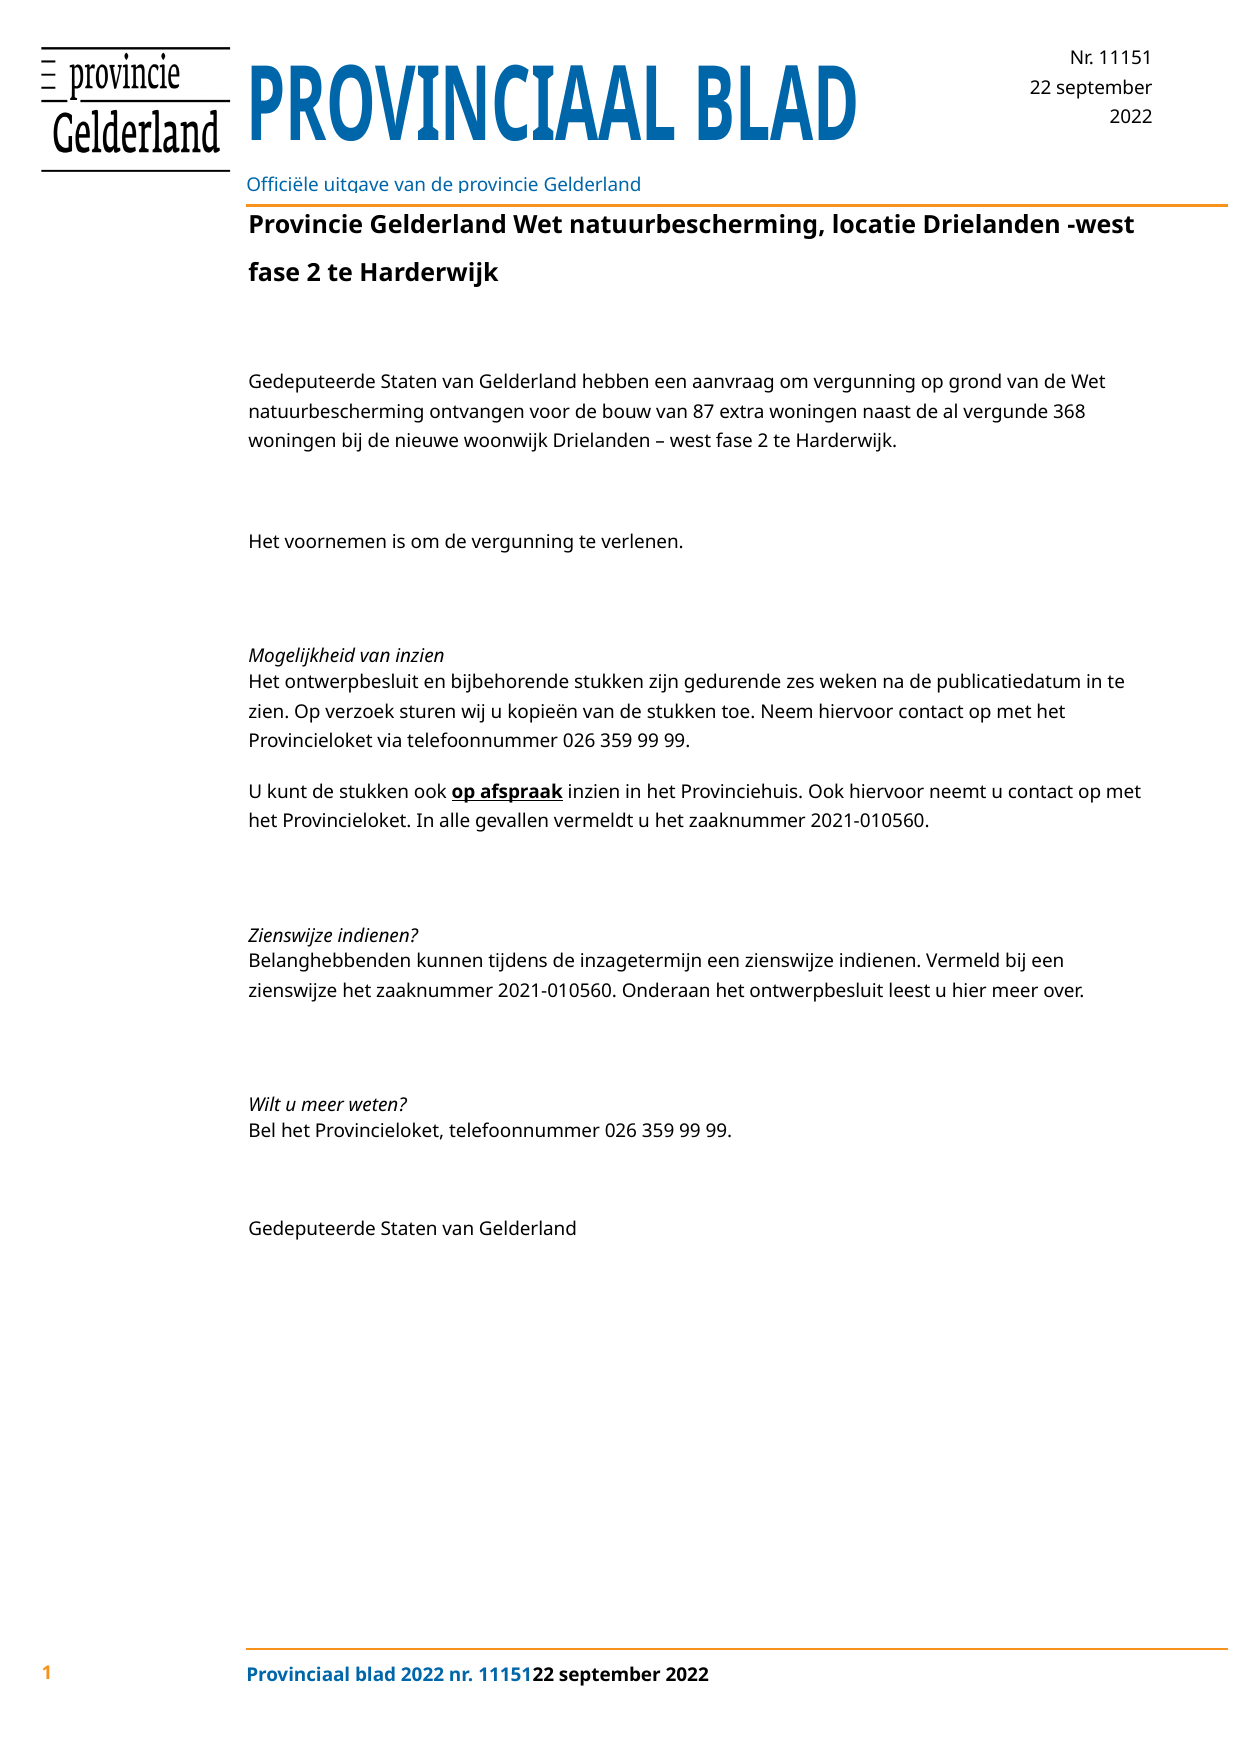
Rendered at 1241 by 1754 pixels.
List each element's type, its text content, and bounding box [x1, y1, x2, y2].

text Wilt u meer weten? [248, 1092, 1152, 1117]
text Zienswijze indienen? [248, 922, 1152, 948]
text Provincie Gelderland Wet natuurbescherming, locatie Drielanden -west fase 2 te Harderwijk [248, 207, 1152, 288]
text Gedeputeerde Staten van Gelderland [248, 1216, 1152, 1241]
text Het ontwerpbesluit en bijbehorende stukken zijn gedurende zes weken na de publicatiedatum in te zien. Op verzoek sturen wij u kopieën van de stukken toe. Neem hiervoor contact op met het Provincieloket via telefoonnummer 026 359 99 99. [248, 668, 1152, 753]
text Gedeputeerde Staten van Gelderland hebben een aanvraag om vergunning op grond van de Wet natuurbescherming ontvangen voor de bouw van 87 extra woningen naast de al vergunde 368 woningen bij de nieuwe woonwijk Drielanden – west fase 2 te Harderwijk. [248, 368, 1152, 453]
text Belanghebbenden kunnen tijdens de inzagetermijn een zienswijze indienen. Vermeld bij een zienswijze het zaaknummer 2021-010560. Onderaan het ontwerpbesluit leest u hier meer over. [248, 948, 1152, 1003]
text Mogelijkheid van inzien [248, 643, 1152, 668]
text Het voornemen is om de vergunning te verlenen. [248, 528, 1152, 554]
picture [41, 47, 231, 172]
text U kunt de stukken ook op afspraak inzien in het Provinciehuis. Ook hiervoor neemt u contact op met het Provincieloket. In alle gevallen vermeldt u het zaaknummer 2021-010560. [248, 778, 1152, 833]
text Bel het Provincieloket, telefoonnummer 026 359 99 99. [248, 1117, 1152, 1143]
